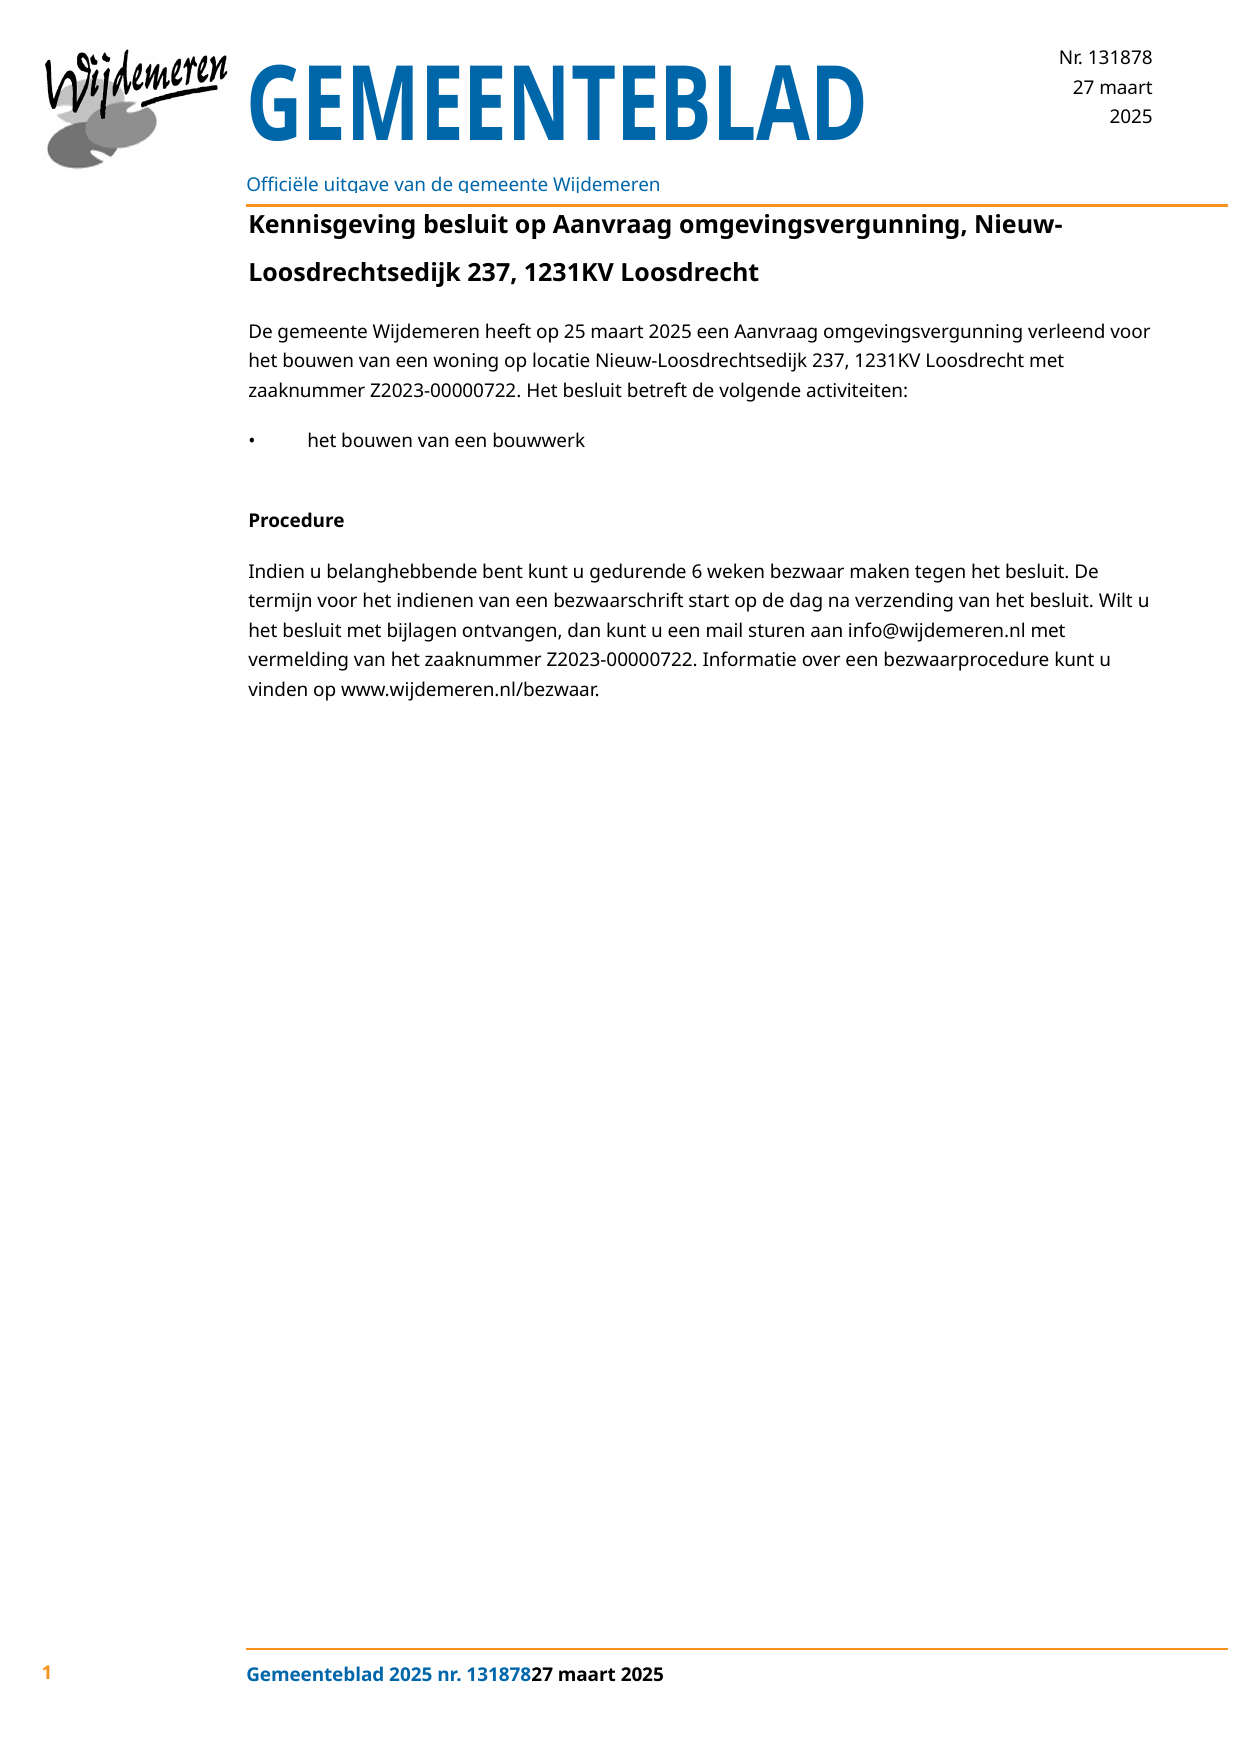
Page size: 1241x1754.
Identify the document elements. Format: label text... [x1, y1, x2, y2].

text De gemeente Wijdemeren heeft op 25 maart 2025 een Aanvraag omgevingsvergunning verleend voor het bouwen van een woning op locatie Nieuw-Loosdrechtsedijk 237, 1231KV Loosdrecht met zaaknummer Z2023-00000722. Het besluit betreft de volgende activiteiten: [248, 318, 1152, 403]
text Kennisgeving besluit op Aanvraag omgevingsvergunning, Nieuw-Loosdrechtsedijk 237, 1231KV Loosdrecht [248, 207, 1152, 288]
list het bouwen van een bouwwerk [248, 427, 1152, 453]
text Procedure [248, 507, 1152, 533]
text Indien u belanghebbende bent kunt u gedurende 6 weken bezwaar maken tegen het besluit. De termijn voor het indienen van een bezwaarschrift start op de dag na verzending van het besluit. Wilt u het besluit met bijlagen ontvangen, dan kunt u een mail sturen aan info@wijdemeren.nl met vermelding van het zaaknummer Z2023-00000722. Informatie over een bezwaarprocedure kunt u vinden op www.wijdemeren.nl/bezwaar. [248, 558, 1152, 702]
picture [41, 47, 231, 172]
